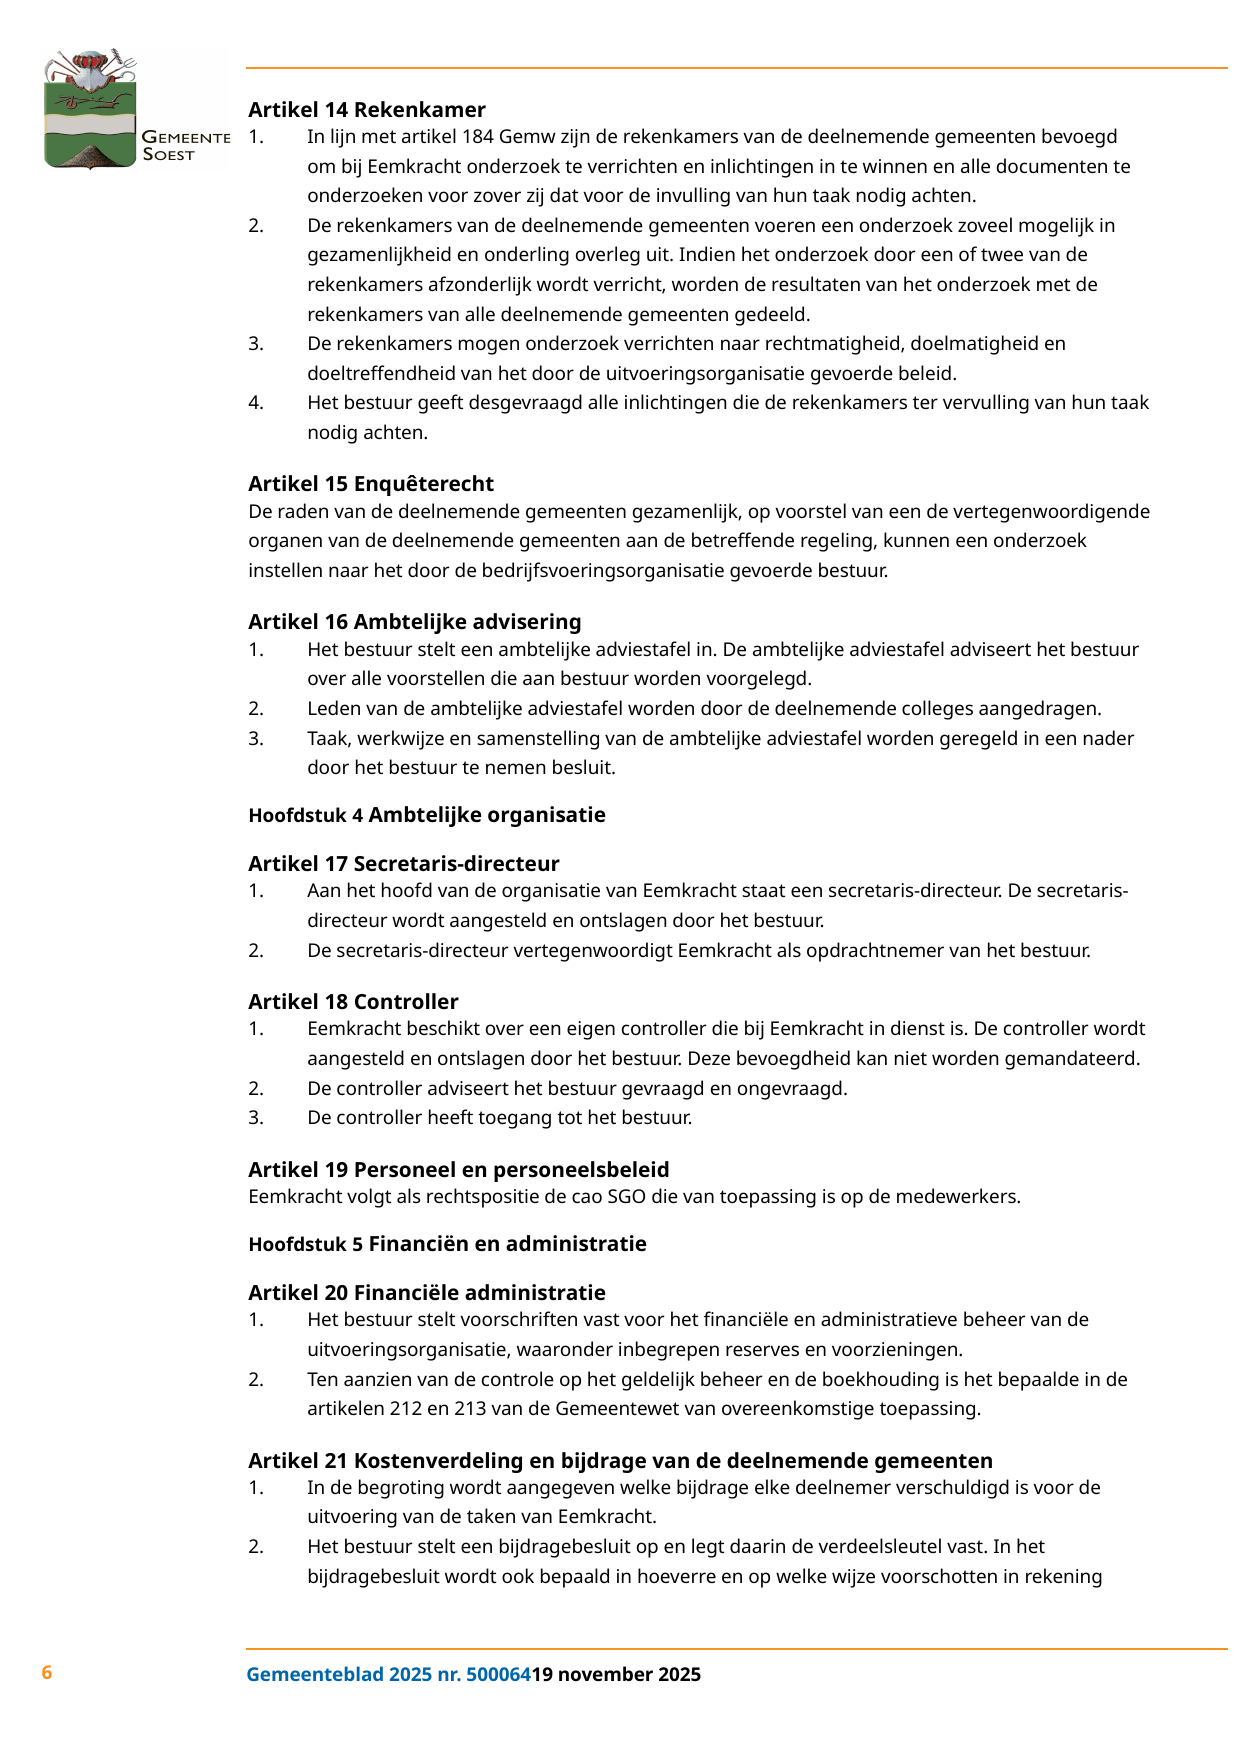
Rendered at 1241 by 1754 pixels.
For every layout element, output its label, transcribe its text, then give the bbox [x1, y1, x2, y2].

text Eemkracht volgt als rechtspositie de cao SGO die van toepassing is op de medewerkers. [248, 1183, 1152, 1209]
text De raden van de deelnemende gemeenten gezamenlijk, op voorstel van een de vertegenwoordigende organen van de deelnemende gemeenten aan de betreffende regeling, kunnen een onderzoek instellen naar het door de bedrijfsvoeringsorganisatie gevoerde bestuur. [248, 498, 1152, 583]
list In de begroting wordt aangegeven welke bijdrage elke deelnemer verschuldigd is voor de uitvoering van de taken van Eemkracht. [248, 1474, 1152, 1529]
text Artikel 21 Kostenverdeling en bijdrage van de deelnemende gemeenten [248, 1446, 1152, 1474]
list De rekenkamers van de deelnemende gemeenten voeren een onderzoek zoveel mogelijk in gezamenlijkheid en onderling overleg uit. Indien het onderzoek door een of twee van de rekenkamers afzonderlijk wordt verricht, worden de resultaten van het onderzoek met de rekenkamers van alle deelnemende gemeenten gedeeld. [248, 212, 1152, 326]
picture [41, 47, 231, 172]
text Artikel 14 Rekenkamer [248, 95, 1152, 123]
text Artikel 20 Financiële administratie [248, 1278, 1152, 1307]
text Artikel 16 Ambtelijke advisering [248, 607, 1152, 636]
list Het bestuur stelt voorschriften vast voor het financiële en administratieve beheer van de uitvoeringsorganisatie, waaronder inbegrepen reserves en voorzieningen. [248, 1307, 1152, 1362]
text Artikel 18 Controller [248, 987, 1152, 1016]
text Hoofdstuk 4 Ambtelijke organisatie [248, 800, 1152, 828]
list De secretaris-directeur vertegenwoordigt Eemkracht als opdrachtnemer van het bestuur. [248, 937, 1152, 962]
list Het bestuur stelt een ambtelijke adviestafel in. De ambtelijke adviestafel adviseert het bestuur over alle voorstellen die aan bestuur worden voorgelegd. [248, 636, 1152, 691]
text Artikel 15 Enquêterecht [248, 469, 1152, 498]
list Aan het hoofd van de organisatie van Eemkracht staat een secretaris-directeur. De secretaris-directeur wordt aangesteld en ontslagen door het bestuur. [248, 878, 1152, 933]
text Hoofdstuk 5 Financiën en administratie [248, 1229, 1152, 1257]
list De controller heeft toegang tot het bestuur. [248, 1104, 1152, 1130]
list Ten aanzien van de controle op het geldelijk beheer en de boekhouding is het bepaalde in de artikelen 212 en 213 van de Gemeentewet van overeenkomstige toepassing. [248, 1366, 1152, 1421]
list Eemkracht beschikt over een eigen controller die bij Eemkracht in dienst is. De controller wordt aangesteld en ontslagen door het bestuur. Deze bevoegdheid kan niet worden gemandateerd. [248, 1016, 1152, 1071]
list Leden van de ambtelijke adviestafel worden door de deelnemende colleges aangedragen. [248, 695, 1152, 721]
list De rekenkamers mogen onderzoek verrichten naar rechtmatigheid, doelmatigheid en doeltreffendheid van het door de uitvoeringsorganisatie gevoerde beleid. [248, 330, 1152, 386]
list In lijn met artikel 184 Gemw zijn de rekenkamers van de deelnemende gemeenten bevoegd om bij Eemkracht onderzoek te verrichten en inlichtingen in te winnen en alle documenten te onderzoeken voor zover zij dat voor de invulling van hun taak nodig achten. [248, 123, 1152, 208]
list Het bestuur geeft desgevraagd alle inlichtingen die de rekenkamers ter vervulling van hun taak nodig achten. [248, 389, 1152, 445]
list Het bestuur stelt een bijdragebesluit op en legt daarin de verdeelsleutel vast. In het bijdragebesluit wordt ook bepaald in hoeverre en op welke wijze voorschotten in rekening [248, 1533, 1152, 1589]
list De controller adviseert het bestuur gevraagd en ongevraagd. [248, 1075, 1152, 1101]
list Taak, werkwijze en samenstelling van de ambtelijke adviestafel worden geregeld in een nader door het bestuur te nemen besluit. [248, 725, 1152, 780]
text Artikel 17 Secretaris-directeur [248, 849, 1152, 878]
text Artikel 19 Personeel en personeelsbeleid [248, 1155, 1152, 1183]
